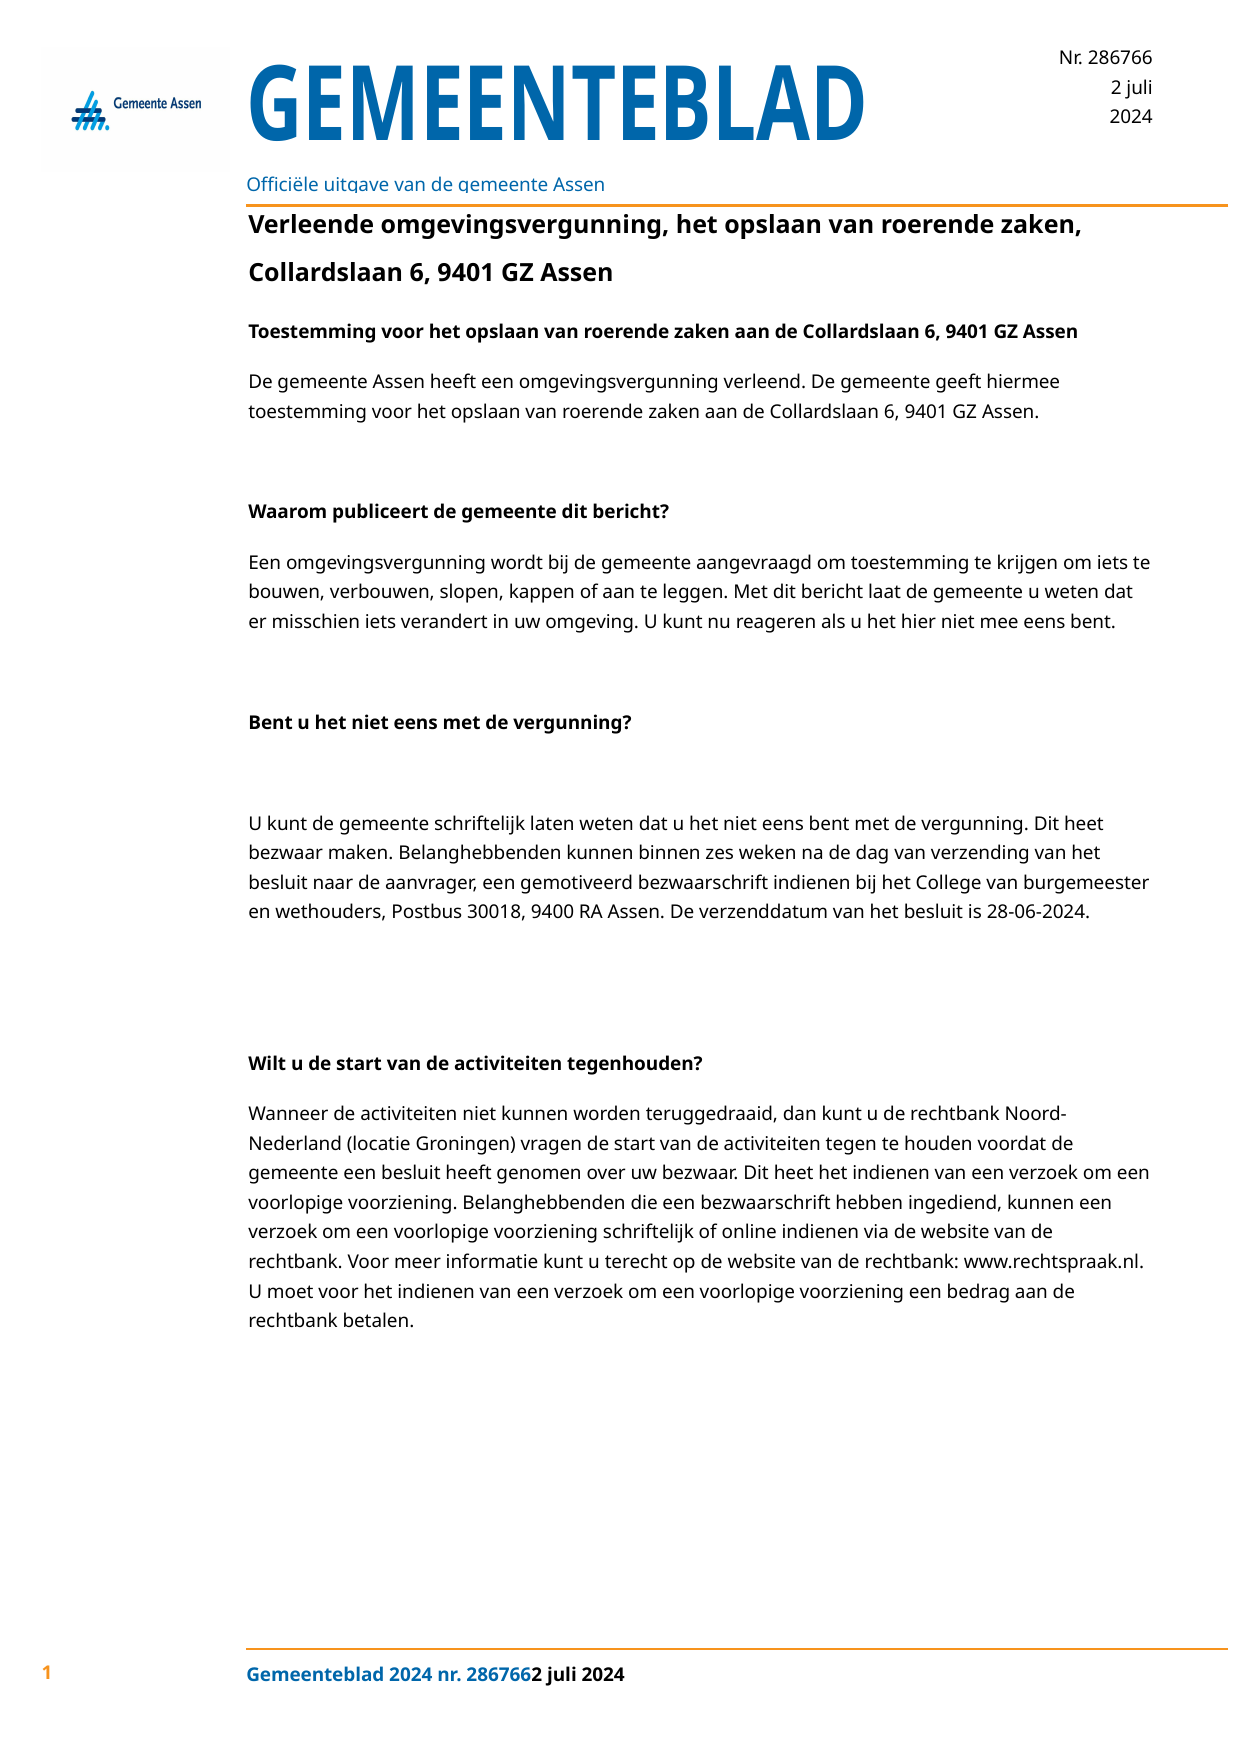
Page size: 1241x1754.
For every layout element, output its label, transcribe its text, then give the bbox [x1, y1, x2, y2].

text Een omgevingsvergunning wordt bij de gemeente aangevraagd om toestemming te krijgen om iets te bouwen, verbouwen, slopen, kappen of aan te leggen. Met dit bericht laat de gemeente u weten dat er misschien iets verandert in uw omgeving. U kunt nu reageren als u het hier niet mee eens bent. [248, 549, 1152, 634]
text Toestemming voor het opslaan van roerende zaken aan de Collardslaan 6, 9401 GZ Assen [248, 318, 1152, 344]
picture [41, 47, 231, 172]
text Bent u het niet eens met de vergunning? [248, 709, 1152, 735]
text Wanneer de activiteiten niet kunnen worden teruggedraaid, dan kunt u de rechtbank Noord-Nederland (locatie Groningen) vragen de start van de activiteiten tegen te houden voordat de gemeente een besluit heeft genomen over uw bezwaar. Dit heet het indienen van een verzoek om een voorlopige voorziening. Belanghebbenden die een bezwaarschrift hebben ingediend, kunnen een verzoek om een voorlopige voorziening schriftelijk of online indienen via de website van de rechtbank. Voor meer informatie kunt u terecht op de website van de rechtbank: www.rechtspraak.nl. U moet voor het indienen van een verzoek om een voorlopige voorziening een bedrag aan de rechtbank betalen. [248, 1100, 1152, 1333]
text U kunt de gemeente schriftelijk laten weten dat u het niet eens bent met de vergunning. Dit heet bezwaar maken. Belanghebbenden kunnen binnen zes weken na de dag van verzending van het besluit naar de aanvrager, een gemotiveerd bezwaarschrift indienen bij het College van burgemeester en wethouders, Postbus 30018, 9400 RA Assen. De verzenddatum van het besluit is 28-06-2024. [248, 810, 1152, 924]
text De gemeente Assen heeft een omgevingsvergunning verleend. De gemeente geeft hiermee toestemming voor het opslaan van roerende zaken aan de Collardslaan 6, 9401 GZ Assen. [248, 368, 1152, 424]
text Verleende omgevingsvergunning, het opslaan van roerende zaken, Collardslaan 6, 9401 GZ Assen [248, 207, 1152, 288]
text Wilt u de start van de activiteiten tegenhouden? [248, 1050, 1152, 1076]
text Waarom publiceert de gemeente dit bericht? [248, 499, 1152, 524]
